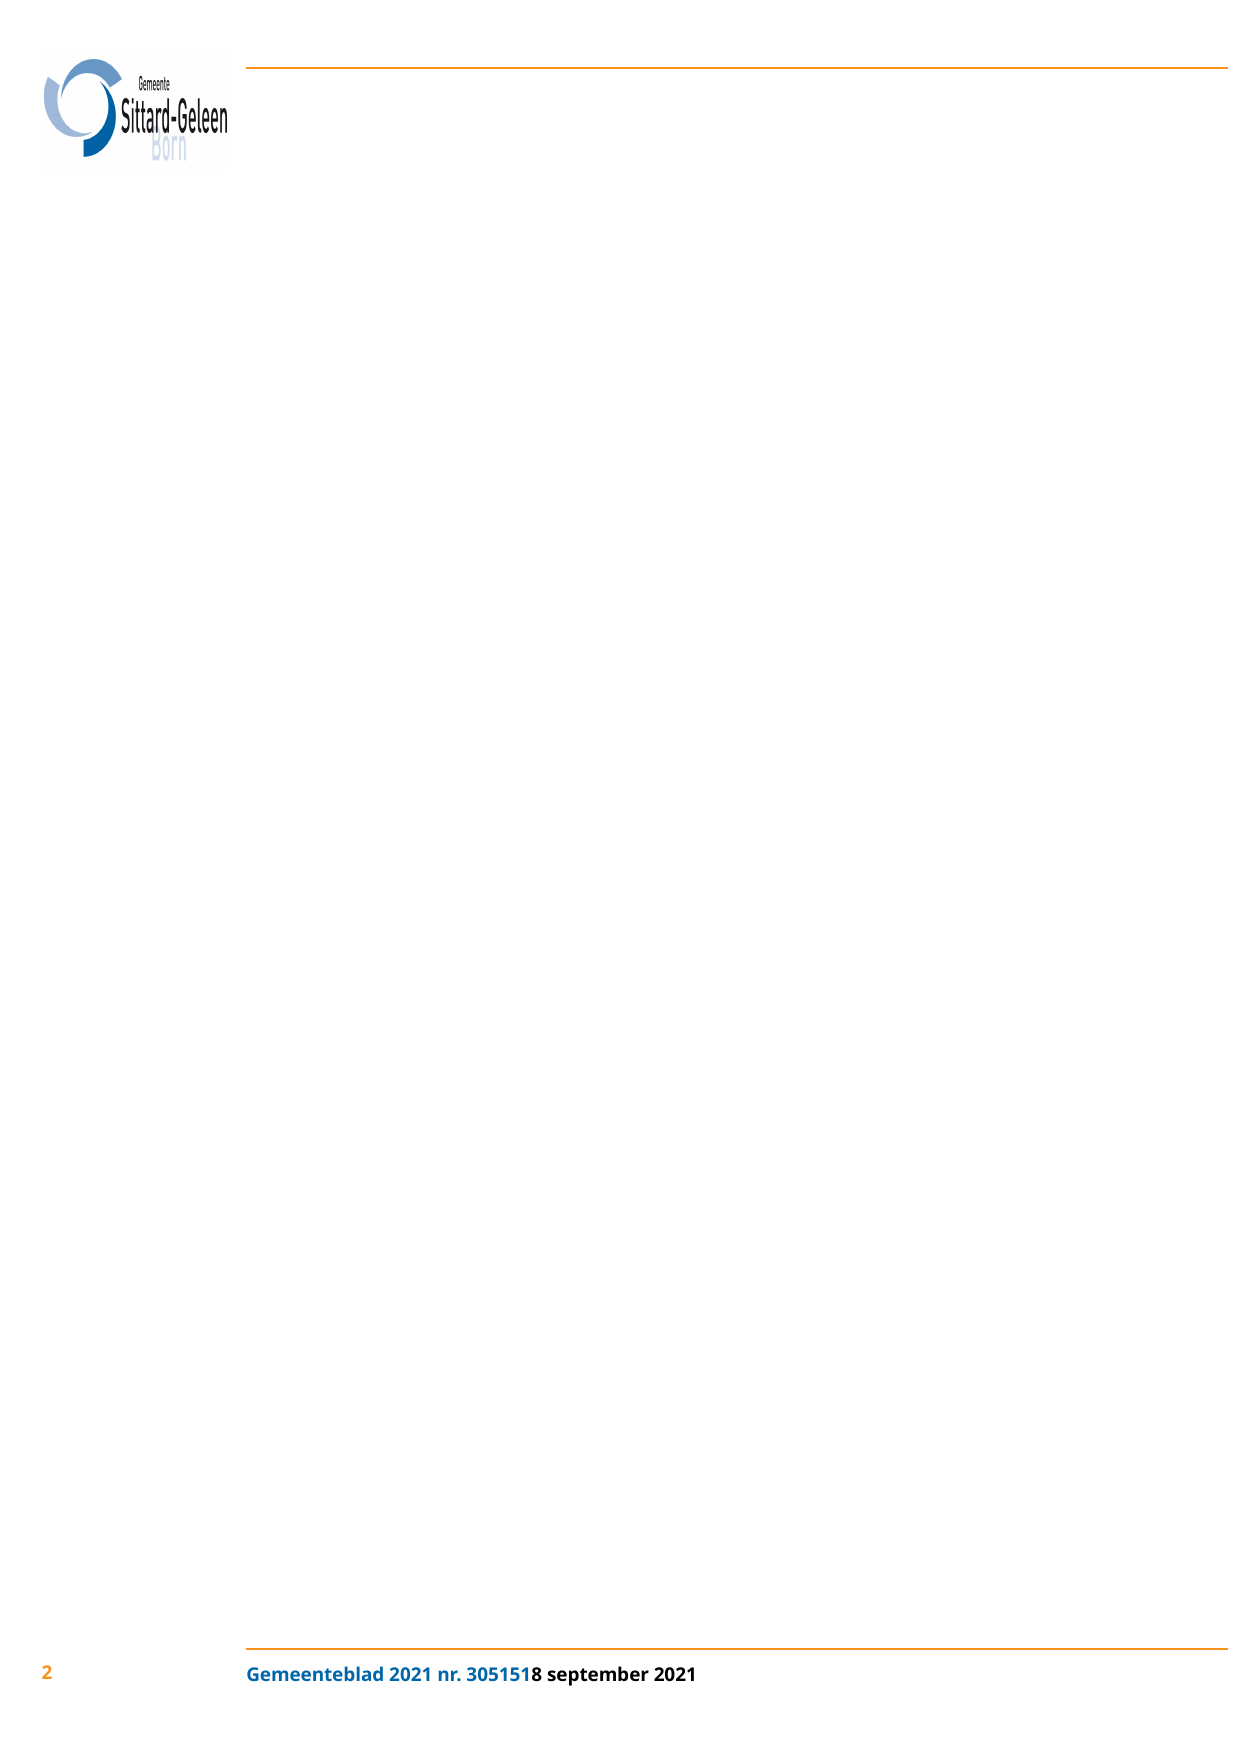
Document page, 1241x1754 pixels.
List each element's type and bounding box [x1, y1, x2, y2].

picture [41, 47, 231, 172]
